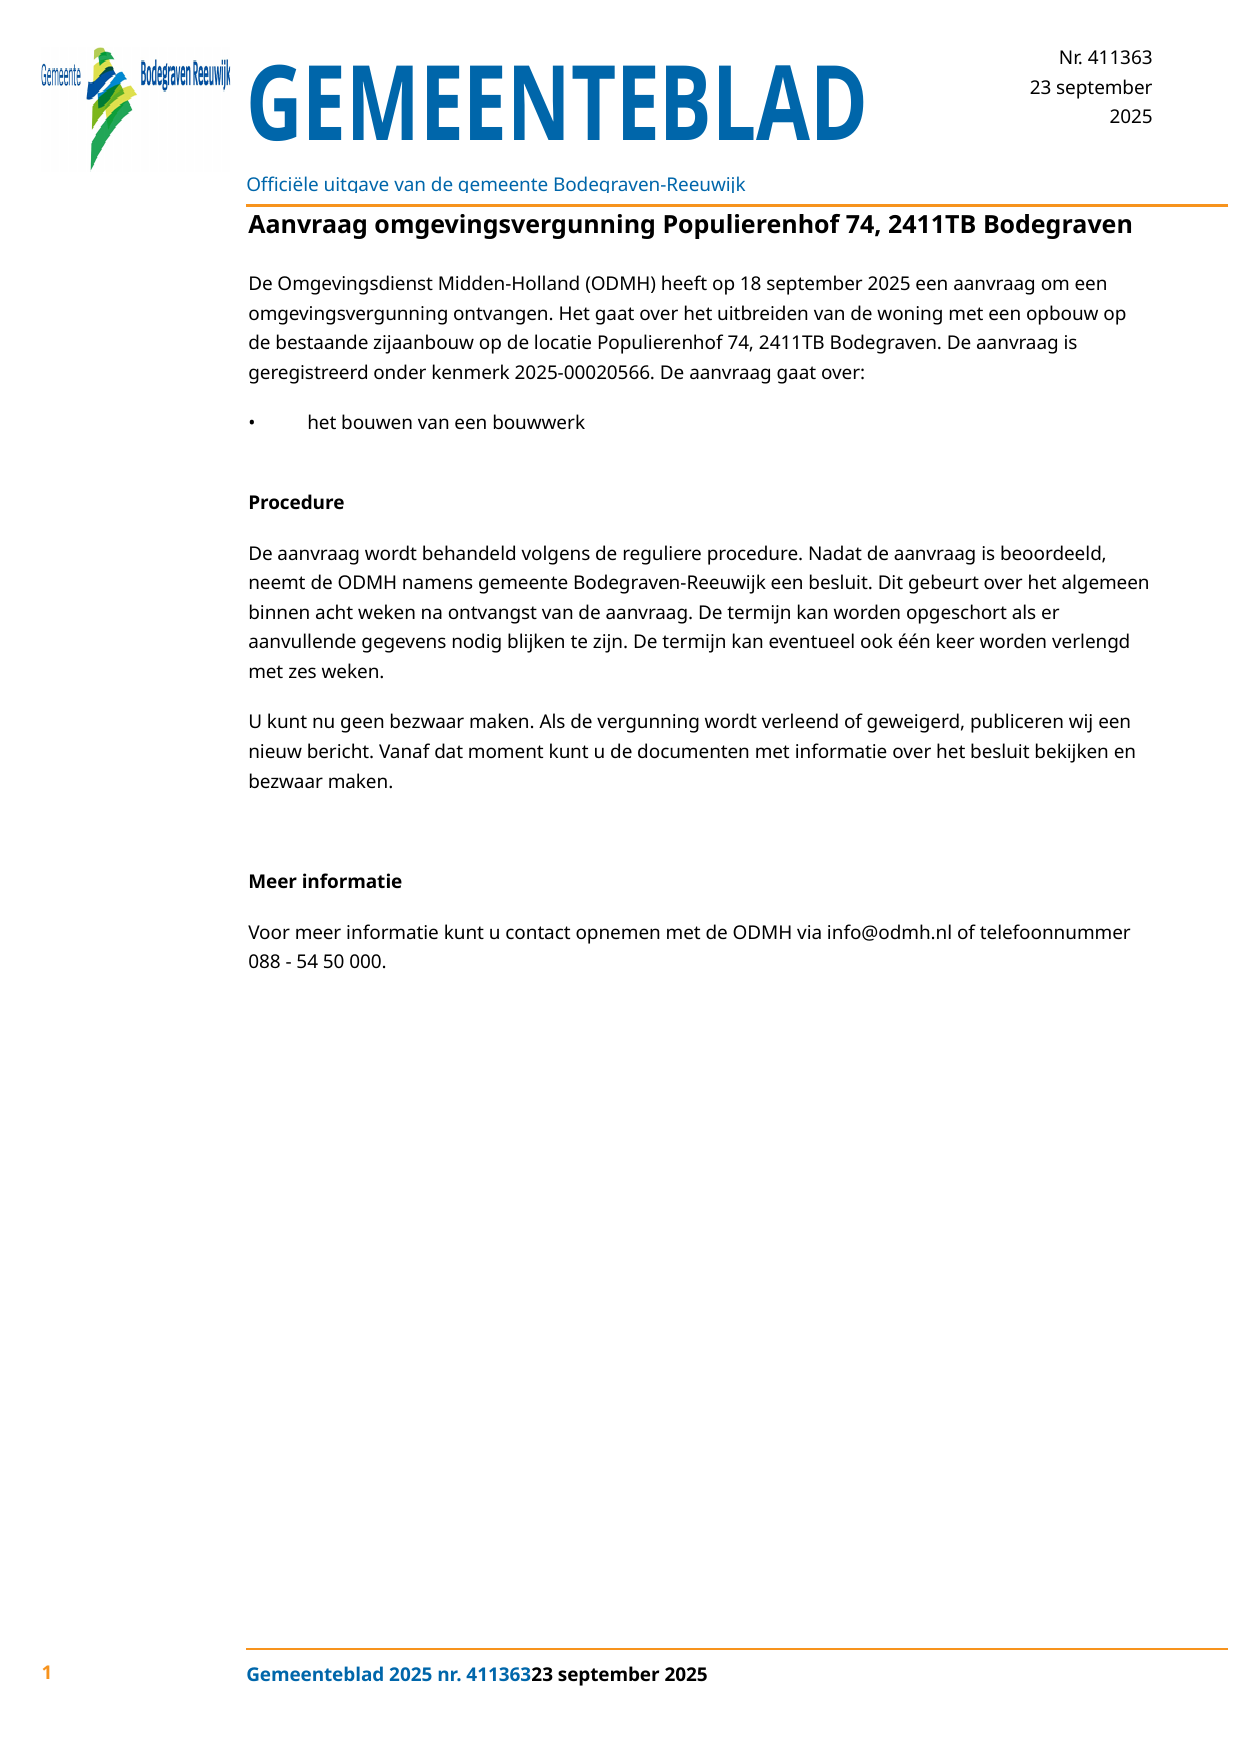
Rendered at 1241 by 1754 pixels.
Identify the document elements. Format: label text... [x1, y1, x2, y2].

text Voor meer informatie kunt u contact opnemen met de ODMH via info@odmh.nl of telefoonnummer 088 - 54 50 000. [248, 919, 1152, 974]
list het bouwen van een bouwwerk [248, 409, 1152, 435]
text Aanvraag omgevingsvergunning Populierenhof 74, 2411TB Bodegraven [248, 207, 1152, 241]
text Procedure [248, 489, 1152, 515]
text U kunt nu geen bezwaar maken. Als de vergunning wordt verleend of geweigerd, publiceren wij een nieuw bericht. Vanaf dat moment kunt u de documenten met informatie over het besluit bekijken en bezwaar maken. [248, 709, 1152, 793]
text Meer informatie [248, 869, 1152, 894]
picture [41, 47, 231, 172]
text De Omgevingsdienst Midden-Holland (ODMH) heeft op 18 september 2025 een aanvraag om een omgevingsvergunning ontvangen. Het gaat over het uitbreiden van de woning met een opbouw op de bestaande zijaanbouw op de locatie Populierenhof 74, 2411TB Bodegraven. De aanvraag is geregistreerd onder kenmerk 2025-00020566. De aanvraag gaat over: [248, 270, 1152, 385]
text De aanvraag wordt behandeld volgens de reguliere procedure. Nadat de aanvraag is beoordeeld, neemt de ODMH namens gemeente Bodegraven-Reeuwijk een besluit. Dit gebeurt over het algemeen binnen acht weken na ontvangst van de aanvraag. De termijn kan worden opgeschort als er aanvullende gegevens nodig blijken te zijn. De termijn kan eventueel ook één keer worden verlengd met zes weken. [248, 540, 1152, 684]
